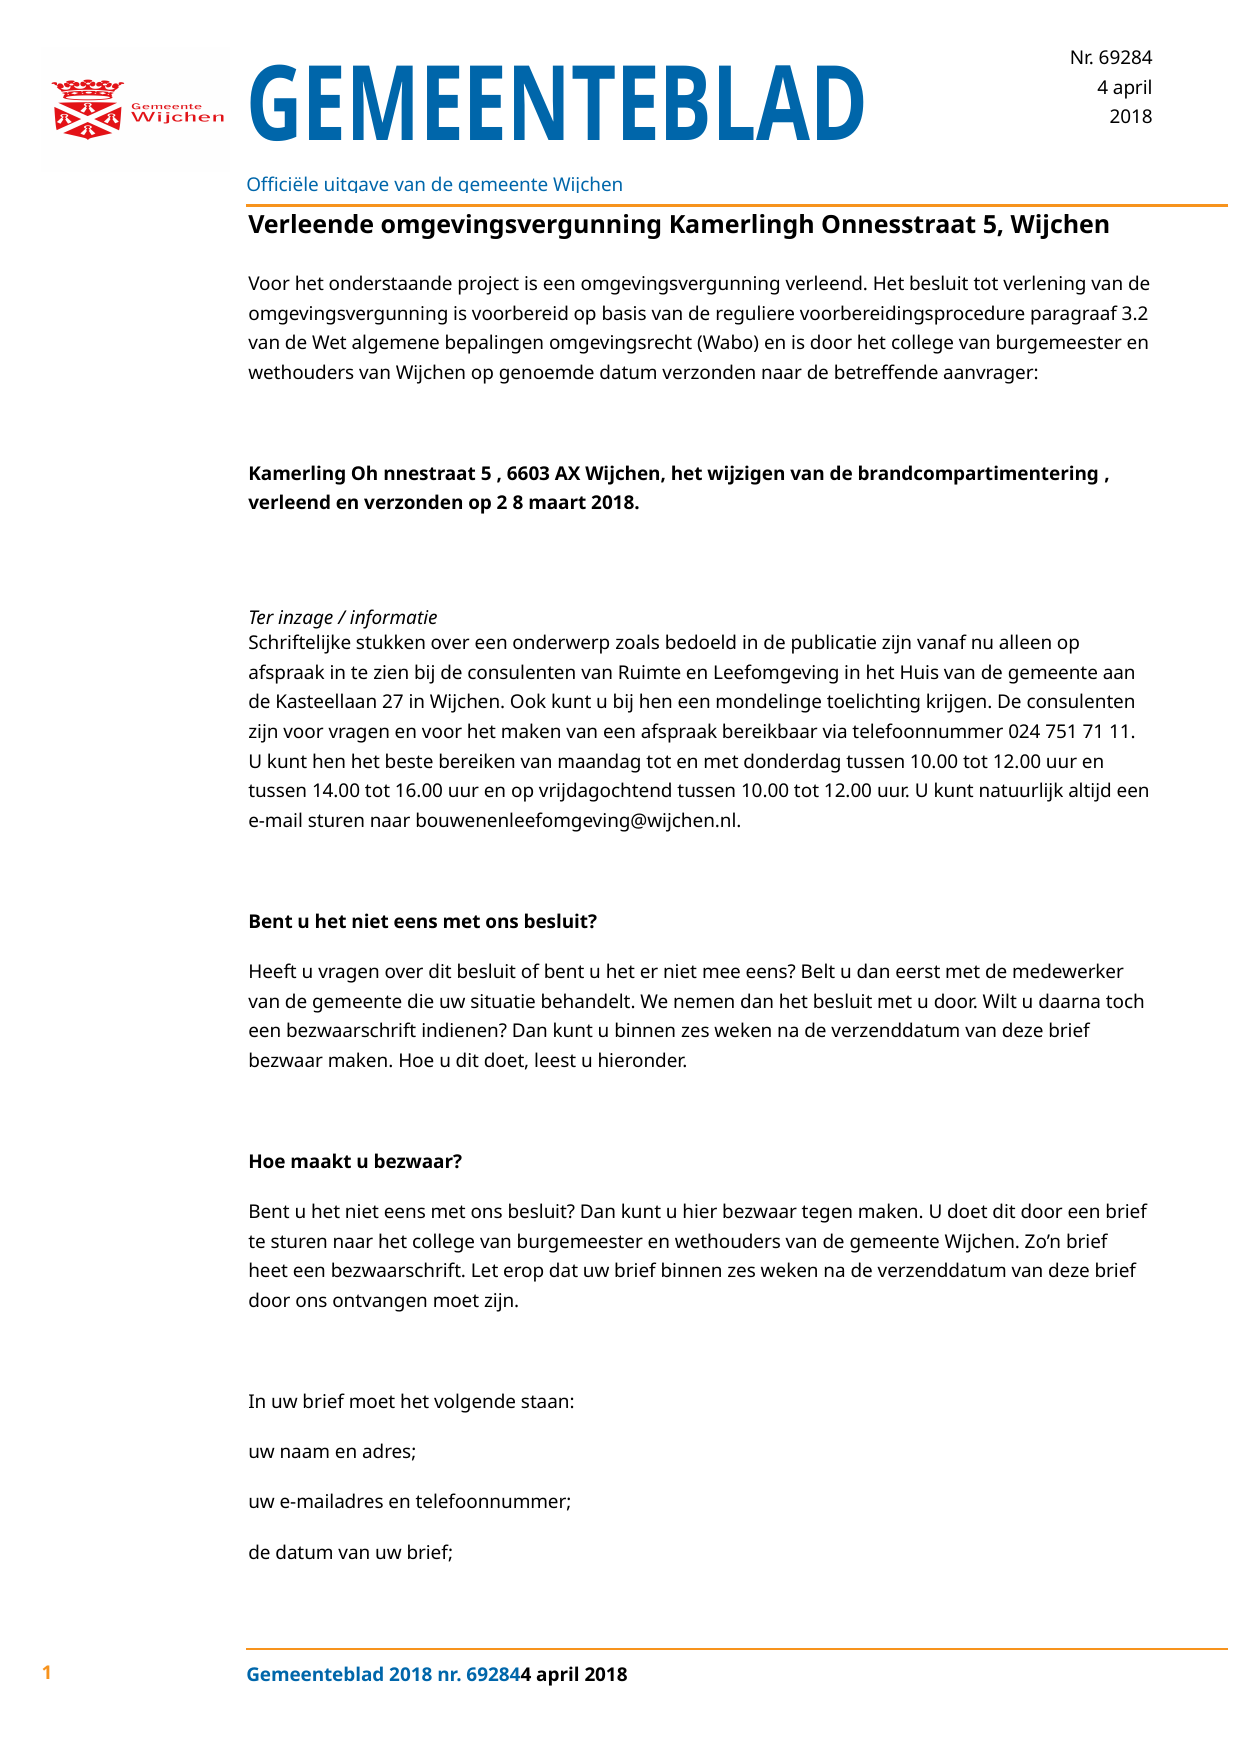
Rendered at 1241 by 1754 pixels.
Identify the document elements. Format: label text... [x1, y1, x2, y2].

text In uw brief moet het volgende staan: [248, 1388, 1152, 1414]
text Ter inzage / informatie [248, 604, 1152, 629]
picture [41, 47, 231, 172]
text Bent u het niet eens met ons besluit? [248, 908, 1152, 934]
text Schriftelijke stukken over een onderwerp zoals bedoeld in de publicatie zijn vanaf nu alleen op afspraak in te zien bij de consulenten van Ruimte en Leefomgeving in het Huis van de gemeente aan de Kasteellaan 27 in Wijchen. Ook kunt u bij hen een mondelinge toelichting krijgen. De consulenten zijn voor vragen en voor het maken van een afspraak bereikbaar via telefoonnummer 024 751 71 11. U kunt hen het beste bereiken van maandag tot en met donderdag tussen 10.00 tot 12.00 uur en tussen 14.00 tot 16.00 uur en op vrijdagochtend tussen 10.00 tot 12.00 uur. U kunt natuurlijk altijd een e-mail sturen naar bouwenenleefomgeving@wijchen.nl. [248, 629, 1152, 833]
text de datum van uw brief; [248, 1539, 1152, 1565]
text Verleende omgevingsvergunning Kamerlingh Onnesstraat 5, Wijchen [248, 207, 1152, 241]
text Heeft u vragen over dit besluit of bent u het er niet mee eens? Belt u dan eerst met de medewerker van de gemeente die uw situatie behandelt. We nemen dan het besluit met u door. Wilt u daarna toch een bezwaarschrift indienen? Dan kunt u binnen zes weken na de verzenddatum van deze brief bezwaar maken. Hoe u dit doet, leest u hieronder. [248, 958, 1152, 1073]
text Kamerling Oh nnestraat 5 , 6603 AX Wijchen, het wijzigen van de brandcompartimentering , verleend en verzonden op 2 8 maart 2018. [248, 460, 1152, 515]
text Voor het onderstaande project is een omgevingsvergunning verleend. Het besluit tot verlening van de omgevingsvergunning is voorbereid op basis van de reguliere voorbereidingsprocedure paragraaf 3.2 van de Wet algemene bepalingen omgevingsrecht (Wabo) en is door het college van burgemeester en wethouders van Wijchen op genoemde datum verzonden naar de betreffende aanvrager: [248, 270, 1152, 385]
text uw naam en adres; [248, 1438, 1152, 1464]
text Hoe maakt u bezwaar? [248, 1148, 1152, 1174]
text uw e-mailadres en telefoonnummer; [248, 1489, 1152, 1514]
text Bent u het niet eens met ons besluit? Dan kunt u hier bezwaar tegen maken. U doet dit door een brief te sturen naar het college van burgemeester en wethouders van de gemeente Wijchen. Zo’n brief heet een bezwaarschrift. Let erop dat uw brief binnen zes weken na de verzenddatum van deze brief door ons ontvangen moet zijn. [248, 1198, 1152, 1313]
